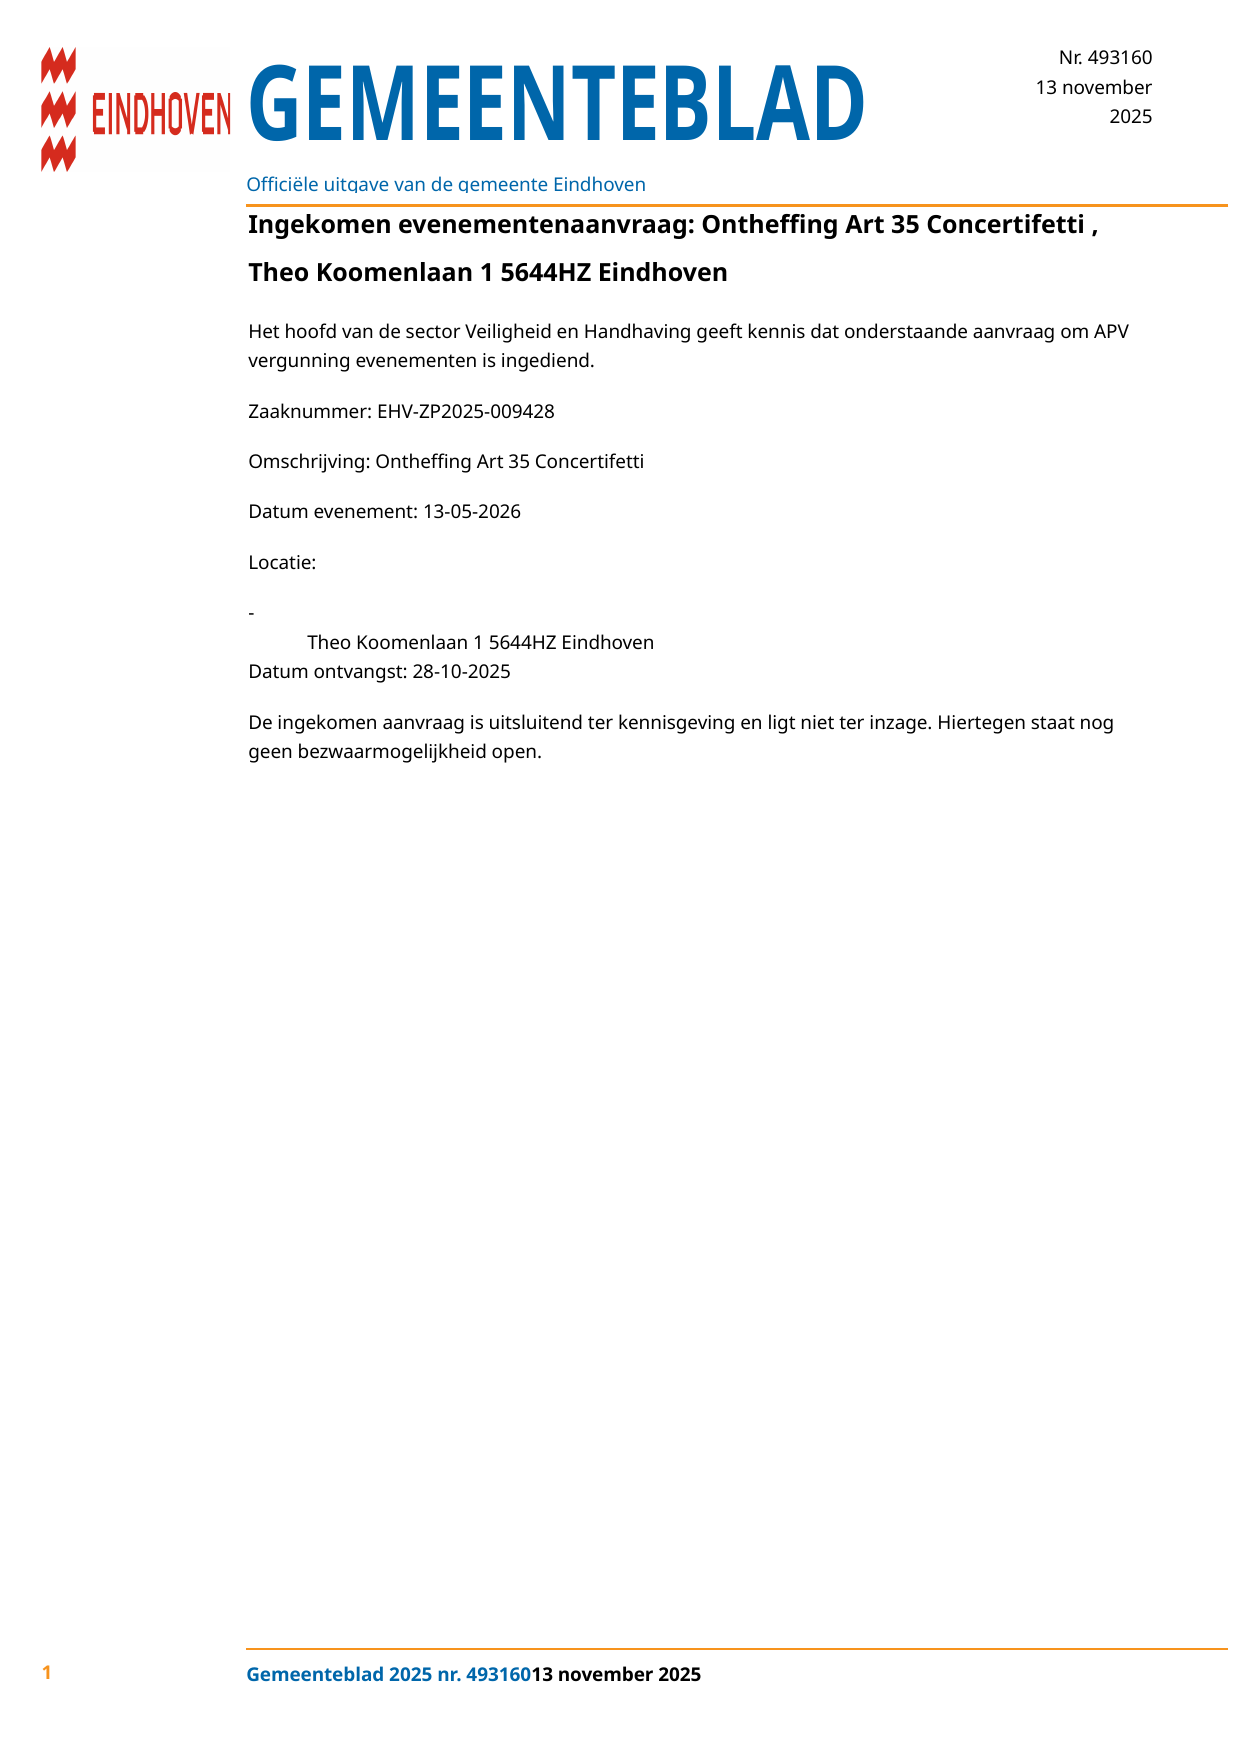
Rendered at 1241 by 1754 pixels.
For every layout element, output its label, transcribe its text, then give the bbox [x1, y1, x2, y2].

text Datum evenement: 13-05-2026 [248, 499, 1152, 524]
list Theo Koomenlaan 1 5644HZ Eindhoven [248, 629, 1152, 655]
text Omschrijving: Ontheffing Art 35 Concertifetti [248, 448, 1152, 474]
text Ingekomen evenementenaanvraag: Ontheffing Art 35 Concertifetti , Theo Koomenlaan 1 5644HZ Eindhoven [248, 207, 1152, 288]
text De ingekomen aanvraag is uitsluitend ter kennisgeving en ligt niet ter inzage. Hiertegen staat nog geen bezwaarmogelijkheid open. [248, 709, 1152, 764]
text Locatie: [248, 549, 1152, 575]
picture [41, 47, 231, 172]
text Datum ontvangst: 28-10-2025 [248, 659, 1152, 684]
text Het hoofd van de sector Veiligheid en Handhaving geeft kennis dat onderstaande aanvraag om APV vergunning evenementen is ingediend. [248, 318, 1152, 373]
text Zaaknummer: EHV-ZP2025-009428 [248, 398, 1152, 424]
